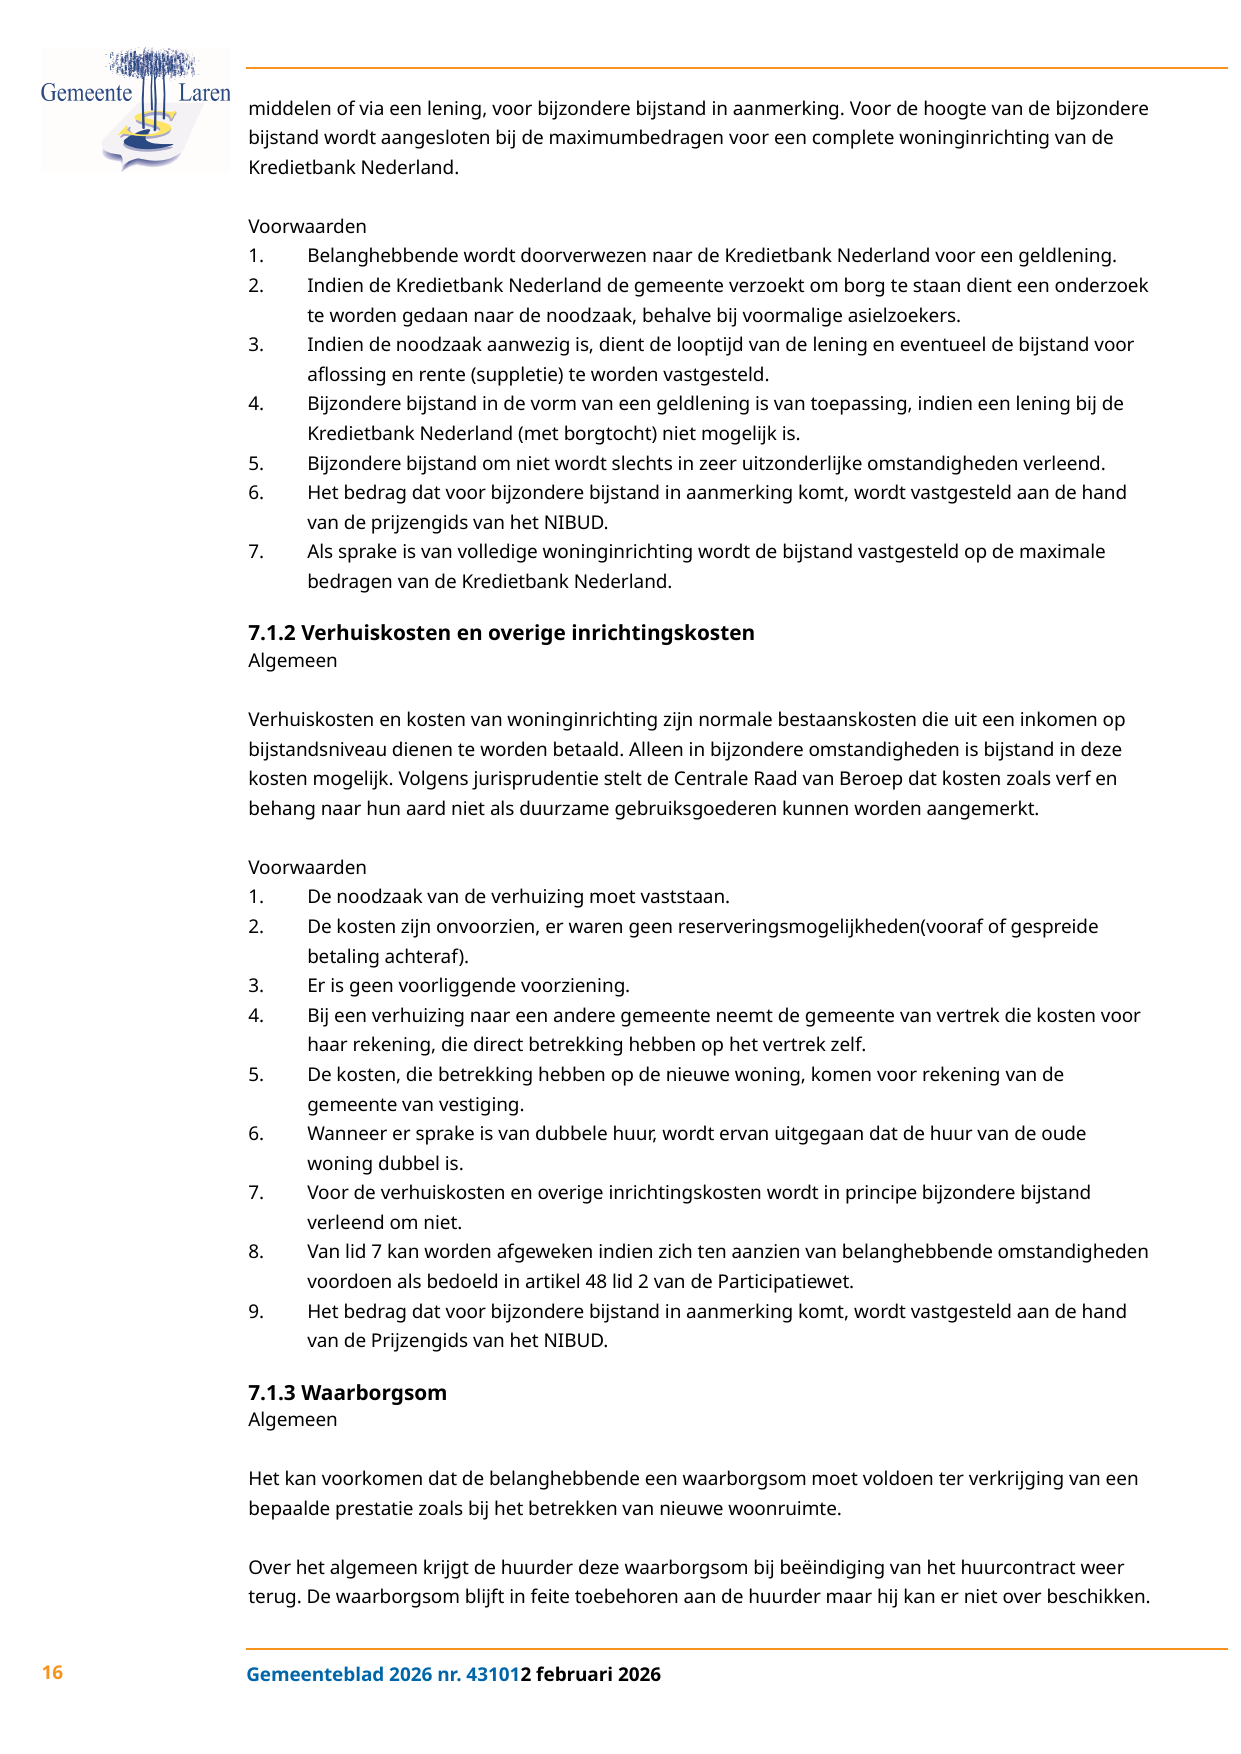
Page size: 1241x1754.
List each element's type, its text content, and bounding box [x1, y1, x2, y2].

list Indien de Kredietbank Nederland de gemeente verzoekt om borg te staan dient een onderzoek te worden gedaan naar de noodzaak, behalve bij voormalige asielzoekers. [248, 272, 1152, 328]
list De kosten, die betrekking hebben op de nieuwe woning, komen voor rekening van de gemeente van vestiging. [248, 1061, 1152, 1116]
list Bijzondere bijstand om niet wordt slechts in zeer uitzonderlijke omstandigheden verleend. [248, 450, 1152, 476]
list Belanghebbende wordt doorverwezen naar de Kredietbank Nederland voor een geldlening. [248, 243, 1152, 268]
text Over het algemeen krijgt de huurder deze waarborgsom bij beëindiging van het huurcontract weer terug. De waarborgsom blijft in feite toebehoren aan de huurder maar hij kan er niet over beschikken. [248, 1554, 1152, 1609]
text middelen of via een lening, voor bijzondere bijstand in aanmerking. Voor de hoogte van de bijzondere bijstand wordt aangesloten bij de maximumbedragen voor een complete woninginrichting van de Kredietbank Nederland. [248, 95, 1152, 180]
text 7.1.3 Waarborgsom [248, 1378, 1152, 1406]
list De kosten zijn onvoorzien, er waren geen reserveringsmogelijkheden(vooraf of gespreide betaling achteraf). [248, 913, 1152, 968]
list Het bedrag dat voor bijzondere bijstand in aanmerking komt, wordt vastgesteld aan de hand van de prijzengids van het NIBUD. [248, 479, 1152, 535]
picture [41, 47, 231, 172]
list Er is geen voorliggende voorziening. [248, 972, 1152, 998]
list Bijzondere bijstand in de vorm van een geldlening is van toepassing, indien een lening bij de Kredietbank Nederland (met borgtocht) niet mogelijk is. [248, 391, 1152, 446]
text Voorwaarden [248, 854, 1152, 880]
list Als sprake is van volledige woninginrichting wordt de bijstand vastgesteld op de maximale bedragen van de Kredietbank Nederland. [248, 538, 1152, 594]
text Voorwaarden [248, 213, 1152, 239]
list Wanneer er sprake is van dubbele huur, wordt ervan uitgegaan dat de huur van de oude woning dubbel is. [248, 1120, 1152, 1176]
list Bij een verhuizing naar een andere gemeente neemt de gemeente van vertrek die kosten voor haar rekening, die direct betrekking hebben op het vertrek zelf. [248, 1002, 1152, 1057]
list Voor de verhuiskosten en overige inrichtingskosten wordt in principe bijzondere bijstand verleend om niet. [248, 1179, 1152, 1235]
text 7.1.2 Verhuiskosten en overige inrichtingskosten [248, 618, 1152, 647]
list Indien de noodzaak aanwezig is, dient de looptijd van de lening en eventueel de bijstand voor aflossing en rente (suppletie) te worden vastgesteld. [248, 331, 1152, 387]
list Het bedrag dat voor bijzondere bijstand in aanmerking komt, wordt vastgesteld aan de hand van de Prijzengids van het NIBUD. [248, 1298, 1152, 1353]
text Het kan voorkomen dat de belanghebbende een waarborgsom moet voldoen ter verkrijging van een bepaalde prestatie zoals bij het betrekken van nieuwe woonruimte. [248, 1465, 1152, 1521]
text Algemeen [248, 1406, 1152, 1432]
list De noodzaak van de verhuizing moet vaststaan. [248, 884, 1152, 909]
text Verhuiskosten en kosten van woninginrichting zijn normale bestaanskosten die uit een inkomen op bijstandsniveau dienen te worden betaald. Alleen in bijzondere omstandigheden is bijstand in deze kosten mogelijk. Volgens jurisprudentie stelt de Centrale Raad van Beroep dat kosten zoals verf en behang naar hun aard niet als duurzame gebruiksgoederen kunnen worden aangemerkt. [248, 706, 1152, 821]
list Van lid 7 kan worden afgeweken indien zich ten aanzien van belanghebbende omstandigheden voordoen als bedoeld in artikel 48 lid 2 van de Participatiewet. [248, 1239, 1152, 1294]
text Algemeen [248, 647, 1152, 673]
